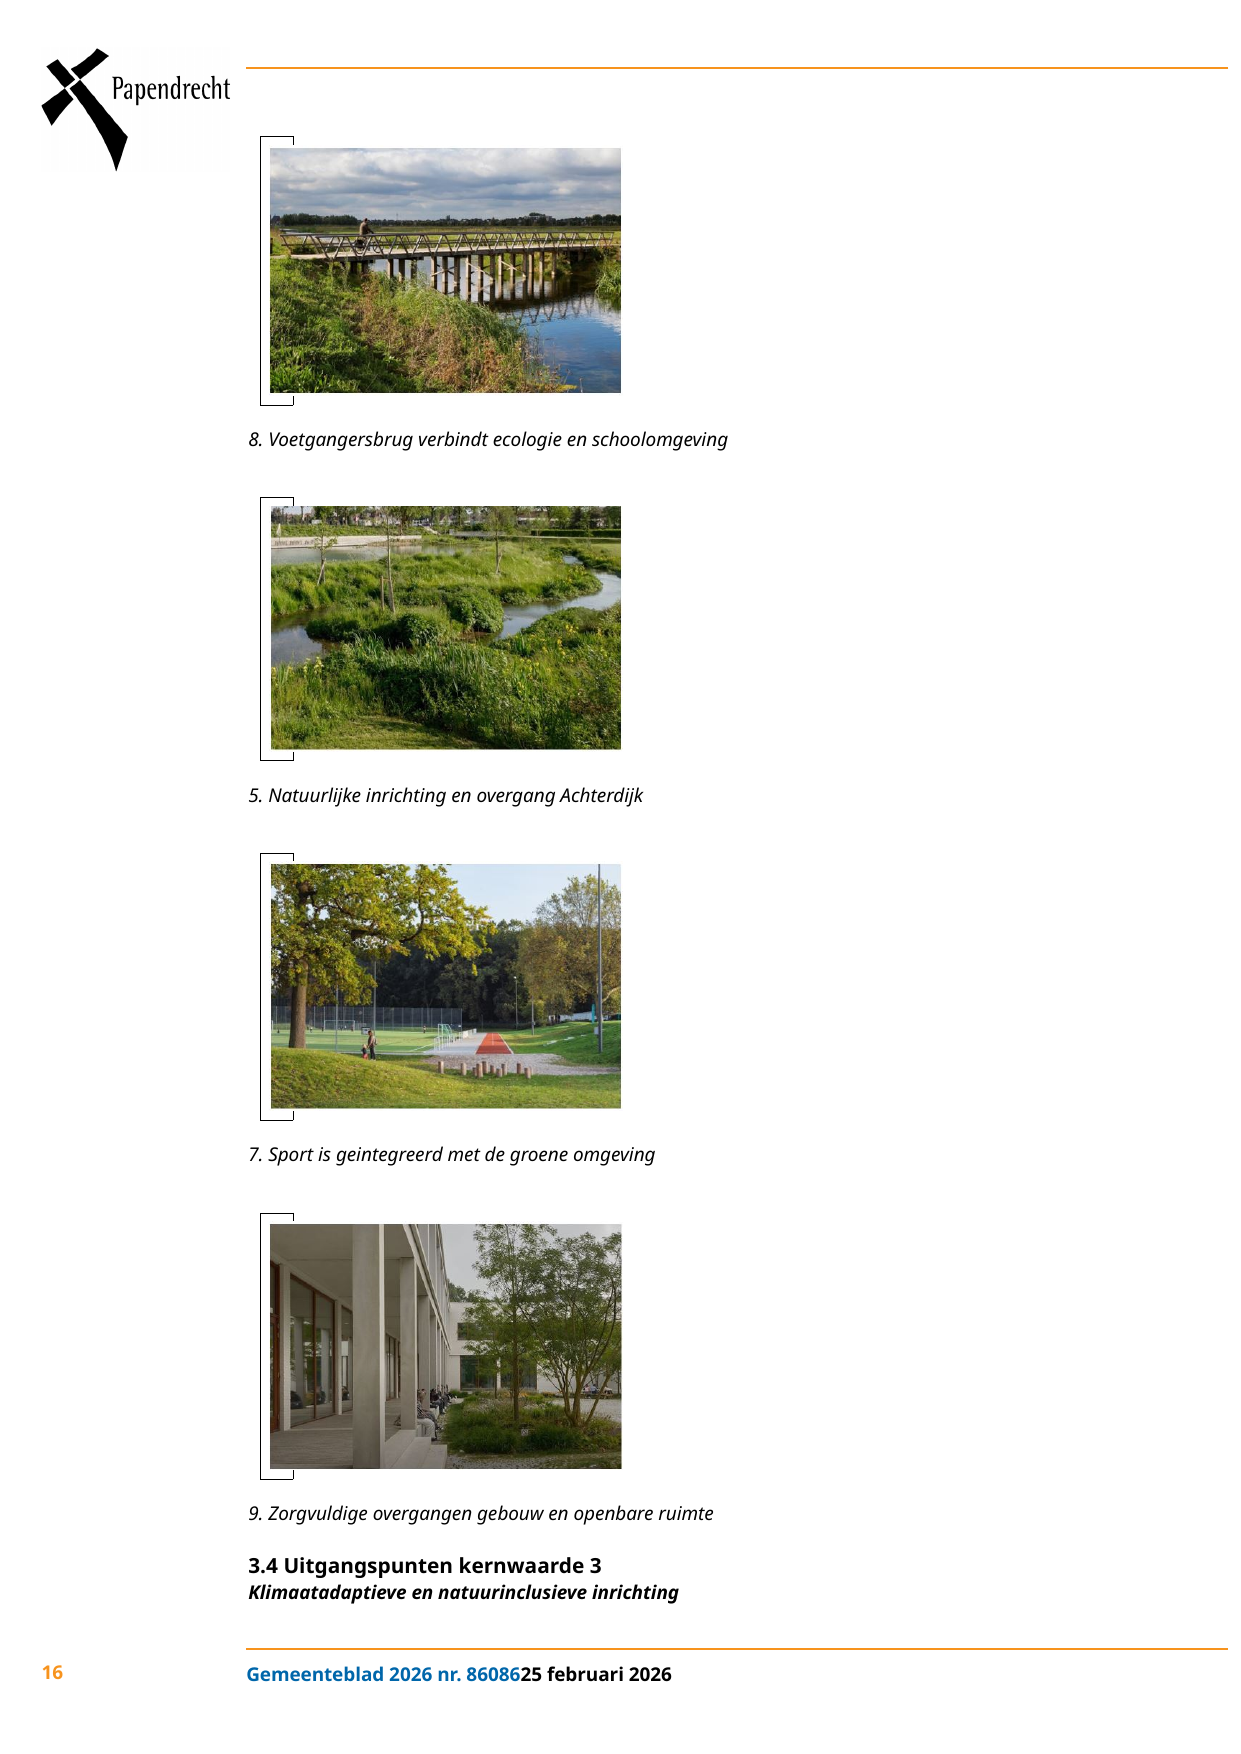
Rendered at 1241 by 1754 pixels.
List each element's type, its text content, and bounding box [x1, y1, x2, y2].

text 8. Voetgangersbrug verbindt ecologie en schoolomgeving [248, 426, 1152, 452]
picture [268, 145, 624, 396]
picture [268, 861, 624, 1111]
picture [268, 506, 624, 752]
picture [41, 47, 231, 172]
picture [268, 1221, 624, 1470]
text Klimaatadaptieve en natuurinclusieve inrichting [248, 1579, 1152, 1605]
text 5. Natuurlijke inrichting en overgang Achterdijk [248, 782, 1152, 808]
text 9. Zorgvuldige overgangen gebouw en openbare ruimte [248, 1500, 1152, 1526]
text 7. Sport is geintegreerd met de groene omgeving [248, 1141, 1152, 1167]
text 3.4 Uitgangspunten kernwaarde 3 [248, 1551, 1152, 1579]
